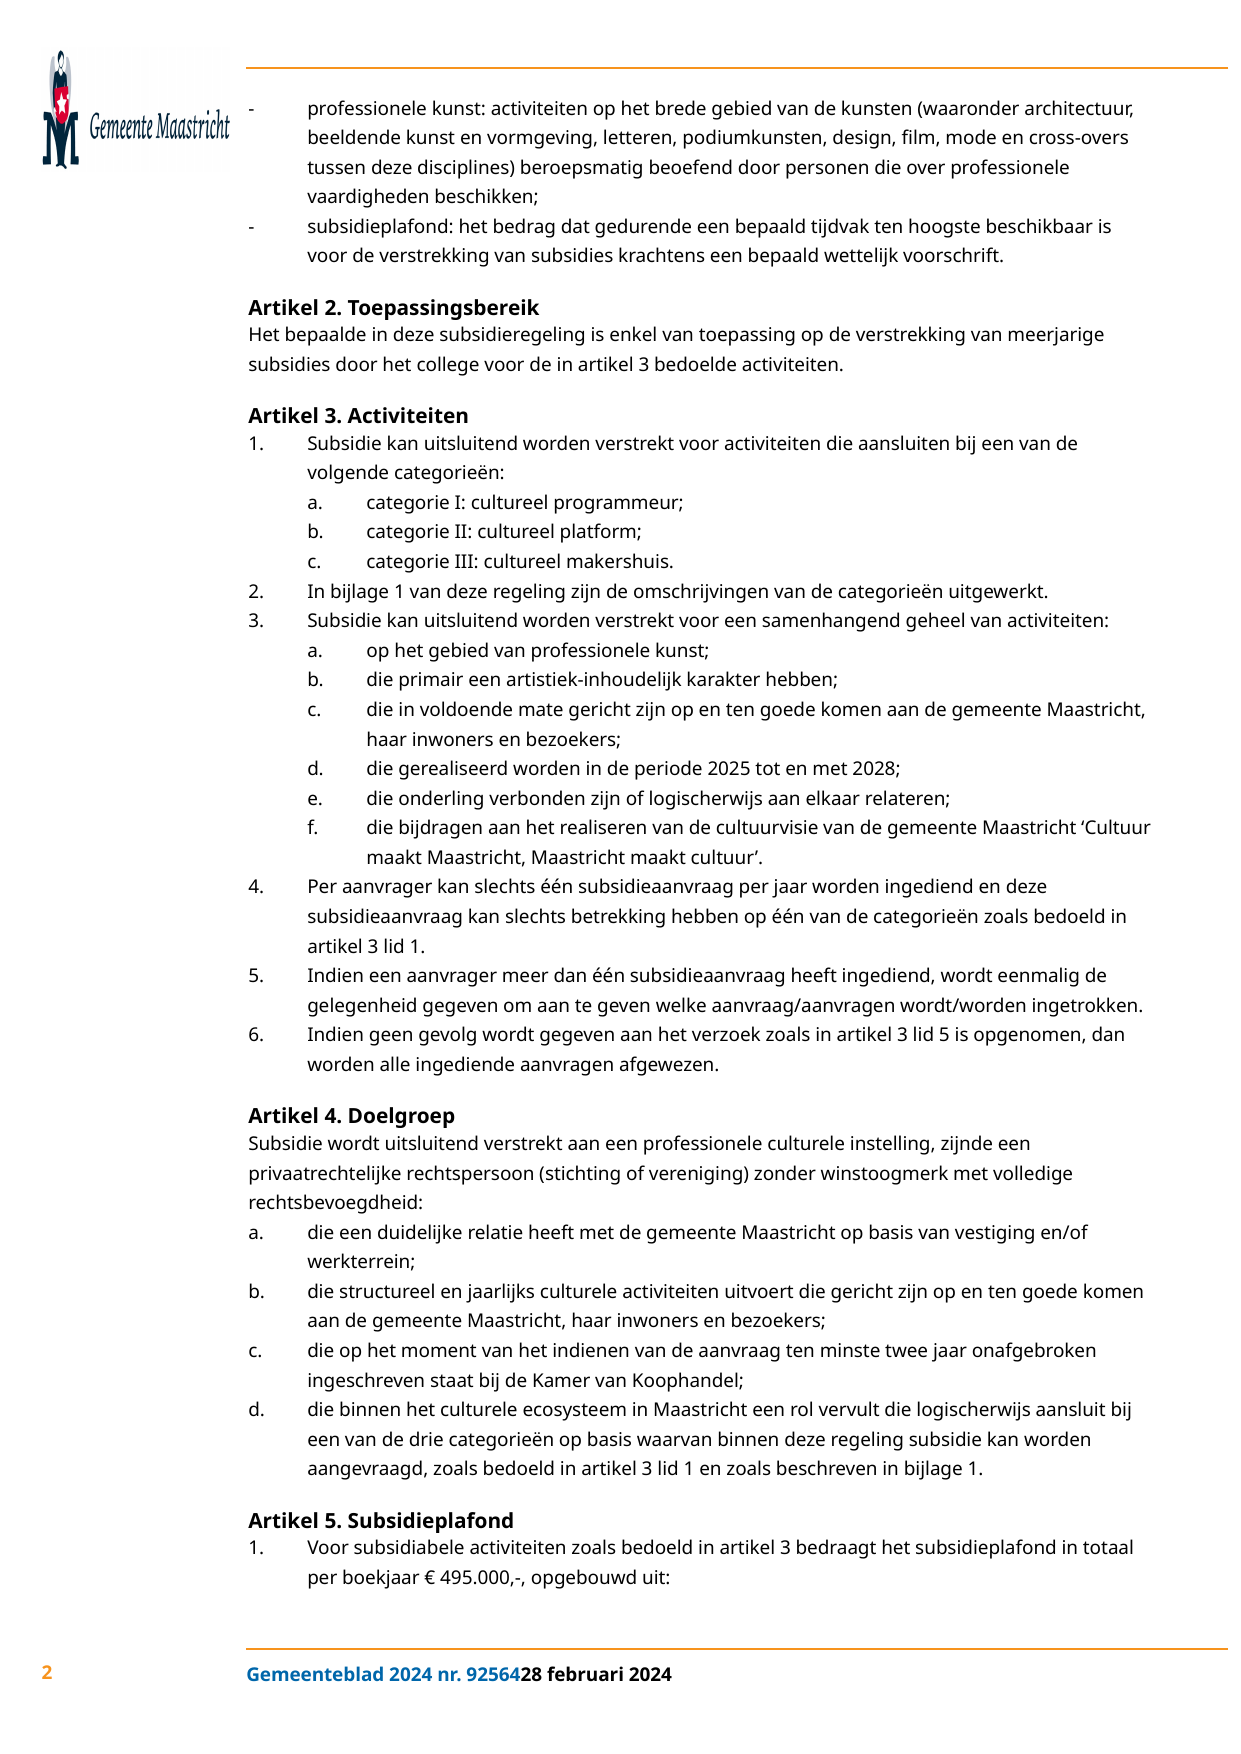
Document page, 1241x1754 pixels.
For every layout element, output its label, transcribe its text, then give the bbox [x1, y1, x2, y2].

list Subsidie kan uitsluitend worden verstrekt voor een samenhangend geheel van activiteiten: [248, 607, 1152, 633]
list die een duidelijke relatie heeft met de gemeente Maastricht op basis van vestiging en/of werkterrein; [248, 1219, 1152, 1274]
list Indien geen gevolg wordt gegeven aan het verzoek zoals in artikel 3 lid 5 is opgenomen, dan worden alle ingediende aanvragen afgewezen. [248, 1022, 1152, 1077]
list professionele kunst: activiteiten op het brede gebied van de kunsten (waaronder architectuur, beeldende kunst en vormgeving, letteren, podiumkunsten, design, film, mode en cross-overs tussen deze disciplines) beroepsmatig beoefend door personen die over professionele vaardigheden beschikken; [248, 95, 1152, 209]
list categorie I: cultureel programmeur; [307, 489, 1152, 515]
list die bijdragen aan het realiseren van de cultuurvisie van de gemeente Maastricht ‘Cultuur maakt Maastricht, Maastricht maakt cultuur’. [307, 814, 1152, 870]
list die primair een artistiek-inhoudelijk karakter hebben; [307, 667, 1152, 692]
text Artikel 2. Toepassingsbereik [248, 293, 1152, 322]
list Indien een aanvrager meer dan één subsidieaanvraag heeft ingediend, wordt eenmalig de gelegenheid gegeven om aan te geven welke aanvraag/aanvragen wordt/worden ingetrokken. [248, 962, 1152, 1018]
text Artikel 4. Doelgroep [248, 1102, 1152, 1130]
text Artikel 3. Activiteiten [248, 402, 1152, 430]
list die in voldoende mate gericht zijn op en ten goede komen aan de gemeente Maastricht, haar inwoners en bezoekers; [307, 696, 1152, 752]
text Het bepaalde in deze subsidieregeling is enkel van toepassing op de verstrekking van meerjarige subsidies door het college voor de in artikel 3 bedoelde activiteiten. [248, 322, 1152, 377]
picture [41, 47, 231, 172]
list In bijlage 1 van deze regeling zijn de omschrijvingen van de categorieën uitgewerkt. [248, 578, 1152, 604]
list die structureel en jaarlijks culturele activiteiten uitvoert die gericht zijn op en ten goede komen aan de gemeente Maastricht, haar inwoners en bezoekers; [248, 1278, 1152, 1333]
list die binnen het culturele ecosysteem in Maastricht een rol vervult die logischerwijs aansluit bij een van de drie categorieën op basis waarvan binnen deze regeling subsidie kan worden aangevraagd, zoals bedoeld in artikel 3 lid 1 en zoals beschreven in bijlage 1. [248, 1396, 1152, 1481]
list Voor subsidiabele activiteiten zoals bedoeld in artikel 3 bedraagt het subsidieplafond in totaal per boekjaar € 495.000,-, opgebouwd uit: [248, 1534, 1152, 1590]
list die gerealiseerd worden in de periode 2025 tot en met 2028; [307, 755, 1152, 781]
list die onderling verbonden zijn of logischerwijs aan elkaar relateren; [307, 785, 1152, 811]
list op het gebied van professionele kunst; [307, 637, 1152, 663]
list categorie II: cultureel platform; [307, 519, 1152, 544]
list Per aanvrager kan slechts één subsidieaanvraag per jaar worden ingediend en deze subsidieaanvraag kan slechts betrekking hebben op één van de categorieën zoals bedoeld in artikel 3 lid 1. [248, 874, 1152, 959]
list Subsidie kan uitsluitend worden verstrekt voor activiteiten die aansluiten bij een van de volgende categorieën: [248, 430, 1152, 485]
list subsidieplafond: het bedrag dat gedurende een bepaald tijdvak ten hoogste beschikbaar is voor de verstrekking van subsidies krachtens een bepaald wettelijk voorschrift. [248, 213, 1152, 268]
list categorie III: cultureel makershuis. [307, 548, 1152, 574]
text Artikel 5. Subsidieplafond [248, 1506, 1152, 1534]
text Subsidie wordt uitsluitend verstrekt aan een professionele culturele instelling, zijnde een privaatrechtelijke rechtspersoon (stichting of vereniging) zonder winstoogmerk met volledige rechtsbevoegdheid: [248, 1130, 1152, 1215]
list die op het moment van het indienen van de aanvraag ten minste twee jaar onafgebroken ingeschreven staat bij de Kamer van Koophandel; [248, 1337, 1152, 1392]
